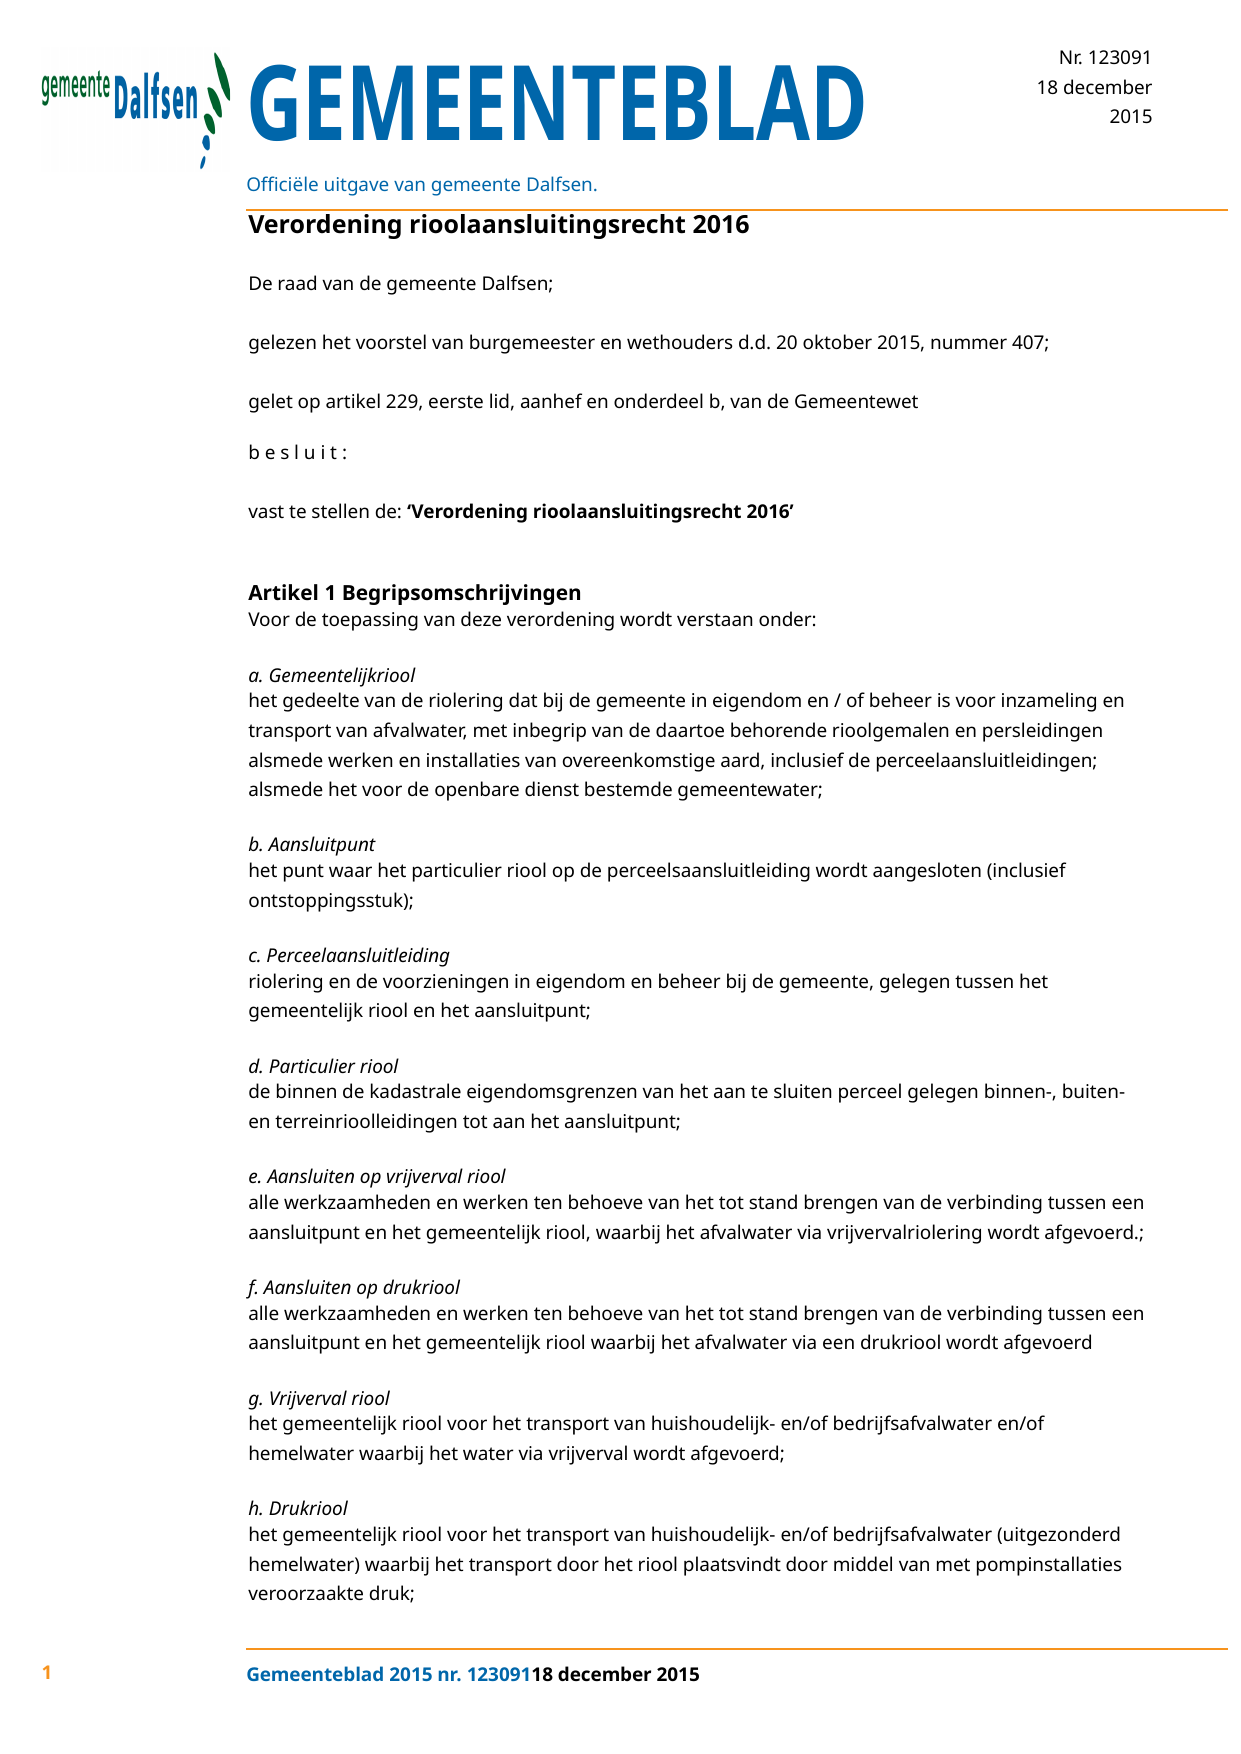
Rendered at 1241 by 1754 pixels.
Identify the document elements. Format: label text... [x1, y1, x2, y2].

text alle werkzaamheden en werken ten behoeve van het tot stand brengen van de verbinding tussen een aansluitpunt en het gemeentelijk riool, waarbij het afvalwater via vrijvervalriolering wordt afgevoerd.; [248, 1189, 1152, 1244]
text e. Aansluiten op vrijverval riool [248, 1163, 1152, 1189]
text De raad van de gemeente Dalfsen; [248, 270, 1152, 296]
text f. Aansluiten op drukriool [248, 1274, 1152, 1300]
text d. Particulier riool [248, 1053, 1152, 1079]
text vast te stellen de: ‘Verordening rioolaansluitingsrecht 2016’ [248, 498, 1152, 524]
text Verordening rioolaansluitingsrecht 2016 [248, 211, 1152, 241]
text de binnen de kadastrale eigendomsgrenzen van het aan te sluiten perceel gelegen binnen-, buiten- en terreinrioolleidingen tot aan het aansluitpunt; [248, 1079, 1152, 1134]
text gelezen het voorstel van burgemeester en wethouders d.d. 20 oktober 2015, nummer 407; [248, 329, 1152, 355]
text Voor de toepassing van deze verordening wordt verstaan onder: [248, 607, 1152, 632]
text g. Vrijverval riool [248, 1385, 1152, 1411]
text b. Aansluitpunt [248, 832, 1152, 857]
text gelet op artikel 229, eerste lid, aanhef en onderdeel b, van de Gemeentewet [248, 389, 1152, 414]
text het gemeentelijk riool voor het transport van huishoudelijk- en/of bedrijfsafvalwater en/of hemelwater waarbij het water via vrijverval wordt afgevoerd; [248, 1411, 1152, 1466]
text het gemeentelijk riool voor het transport van huishoudelijk- en/of bedrijfsafvalwater (uitgezonderd hemelwater) waarbij het transport door het riool plaatsvindt door middel van met pompinstallaties veroorzaakte druk; [248, 1521, 1152, 1606]
picture [41, 47, 231, 172]
text alle werkzaamheden en werken ten behoeve van het tot stand brengen van de verbinding tussen een aansluitpunt en het gemeentelijk riool waarbij het afvalwater via een drukriool wordt afgevoerd [248, 1300, 1152, 1355]
text riolering en de voorzieningen in eigendom en beheer bij de gemeente, gelegen tussen het gemeentelijk riool en het aansluitpunt; [248, 968, 1152, 1023]
text a. Gemeentelijkriool [248, 662, 1152, 688]
text b e s l u i t : [248, 439, 1152, 465]
text het gedeelte van de riolering dat bij de gemeente in eigendom en / of beheer is voor inzameling en transport van afvalwater, met inbegrip van de daartoe behorende rioolgemalen en persleidingen alsmede werken en installaties van overeenkomstige aard, inclusief de perceelaansluitleidingen; alsmede het voor de openbare dienst bestemde gemeentewater; [248, 688, 1152, 802]
text het punt waar het particulier riool op de perceelsaansluitleiding wordt aangesloten (inclusief ontstoppingsstuk); [248, 857, 1152, 913]
text h. Drukriool [248, 1495, 1152, 1521]
text c. Perceelaansluitleiding [248, 942, 1152, 968]
text Artikel 1 Begripsomschrijvingen [248, 578, 1152, 607]
